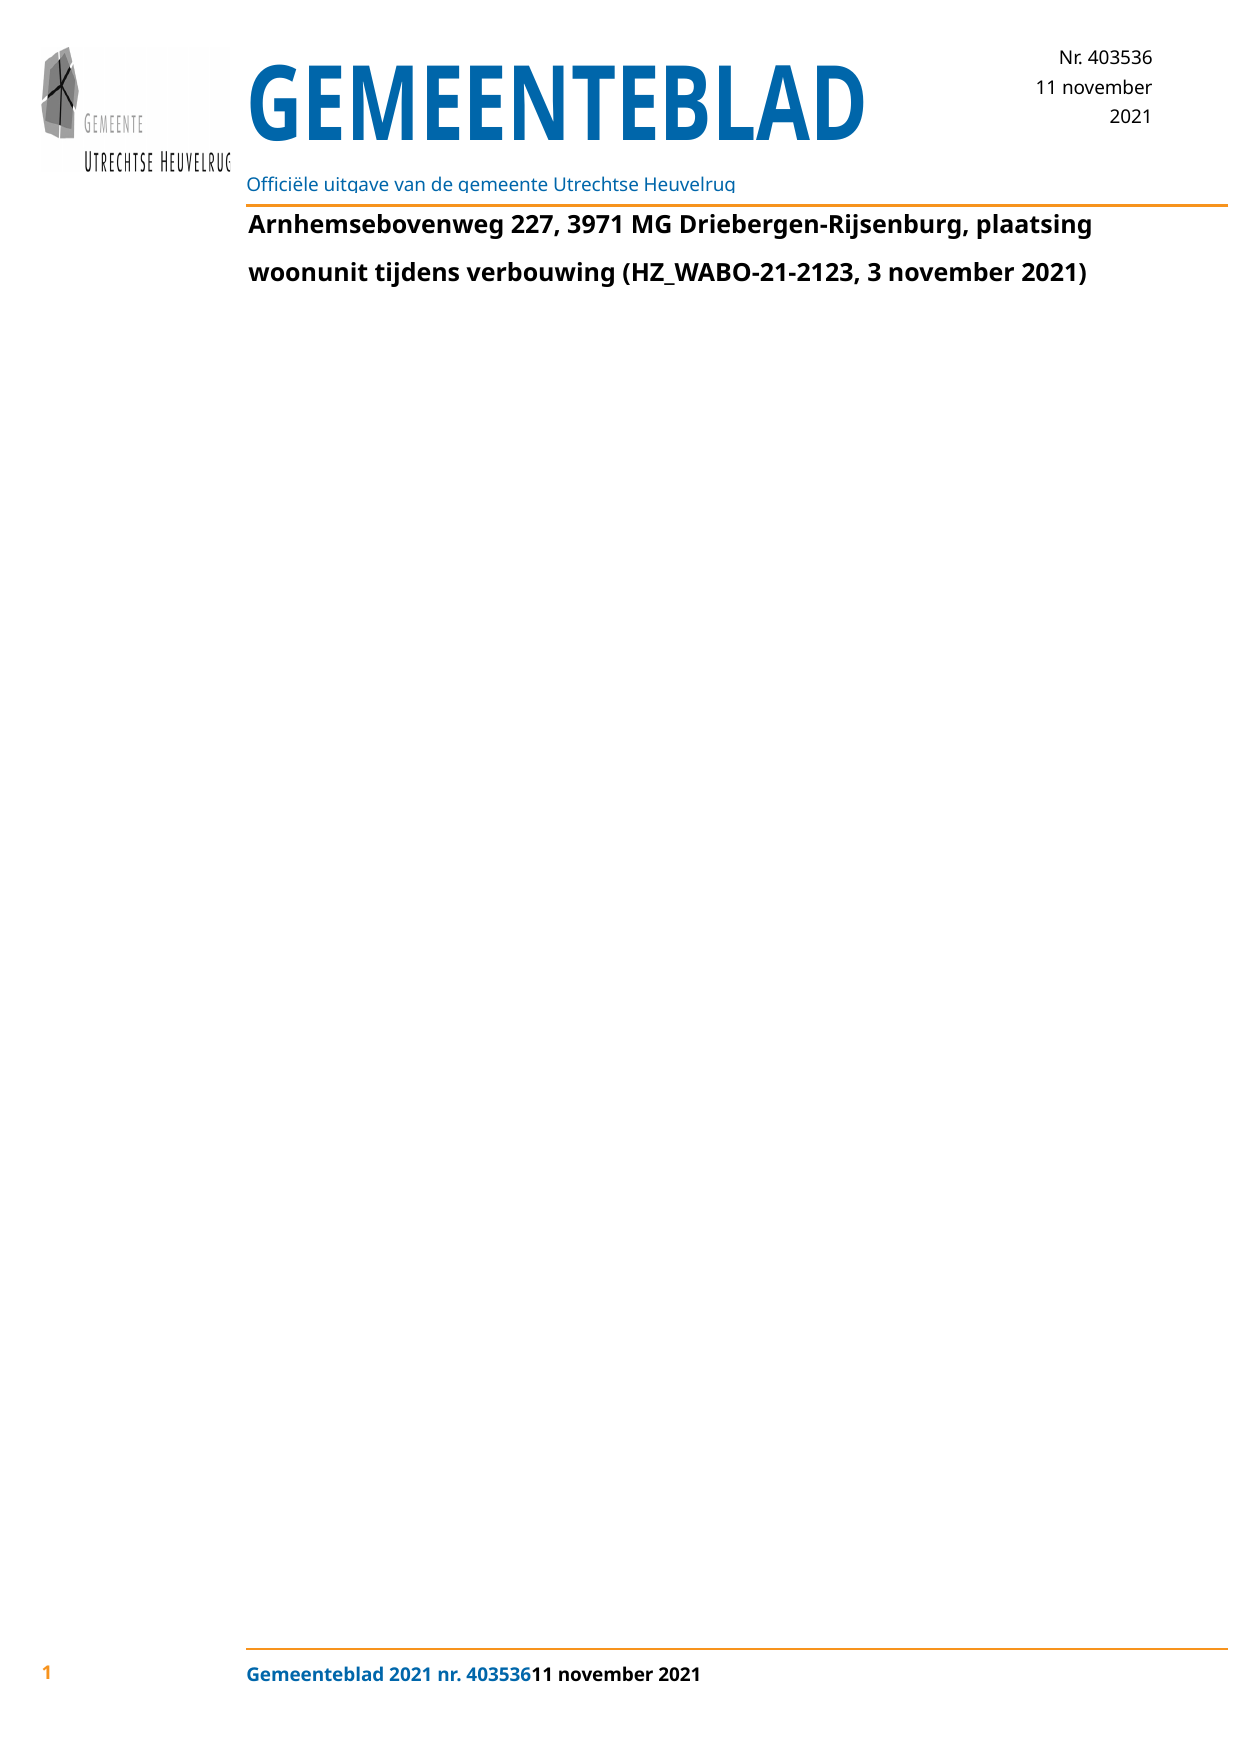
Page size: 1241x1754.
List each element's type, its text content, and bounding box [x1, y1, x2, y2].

picture [41, 47, 231, 172]
text Arnhemsebovenweg 227, 3971 MG Driebergen-Rijsenburg, plaatsing woonunit tijdens verbouwing (HZ_WABO-21-2123, 3 november 2021) [248, 207, 1152, 288]
